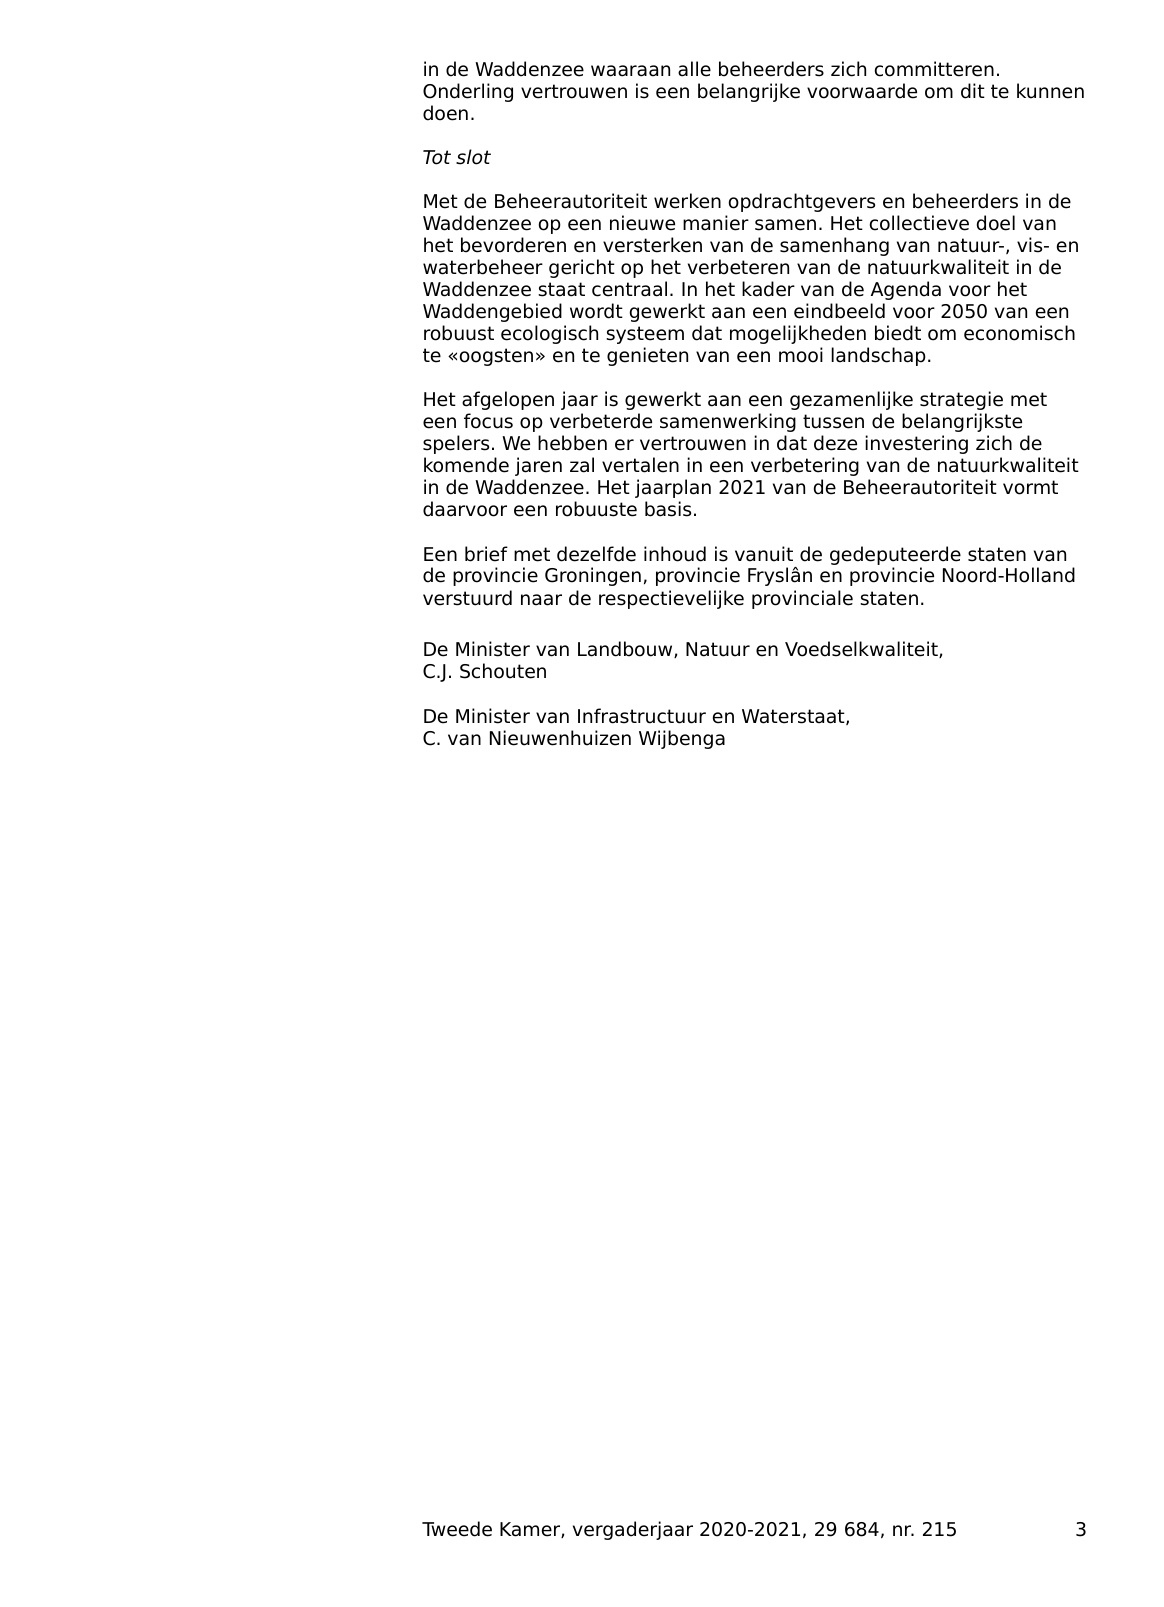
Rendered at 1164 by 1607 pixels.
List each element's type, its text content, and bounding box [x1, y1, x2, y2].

text De Minister van Landbouw, Natuur en Voedselkwaliteit, C.J. Schouten [422, 639, 1087, 683]
text Het afgelopen jaar is gewerkt aan een gezamenlijke strategie met een focus op verbeterde samenwerking tussen de belangrijkste spelers. We hebben er vertrouwen in dat deze investering zich de komende jaren zal vertalen in een verbetering van de natuurkwaliteit in de Waddenzee. Het jaarplan 2021 van de Beheerautoriteit vormt daarvoor een robuuste basis. [422, 389, 1087, 521]
text in de Waddenzee waaraan alle beheerders zich committeren. Onderling vertrouwen is een belangrijke voorwaarde om dit te kunnen doen. [422, 59, 1087, 125]
text Met de Beheerautoriteit werken opdrachtgevers en beheerders in de Waddenzee op een nieuwe manier samen. Het collectieve doel van het bevorderen en versterken van de samenhang van natuur-, vis- en waterbeheer gericht op het verbeteren van de natuurkwaliteit in de Waddenzee staat centraal. In het kader van de Agenda voor het Waddengebied wordt gewerkt aan een eindbeeld voor 2050 van een robuust ecologisch systeem dat mogelijkheden biedt om economisch te «oogsten» en te genieten van een mooi landschap. [422, 191, 1087, 367]
text De Minister van Infrastructuur en Waterstaat, C. van Nieuwenhuizen Wijbenga [422, 706, 1087, 749]
subtitle Tot slot [422, 147, 1087, 169]
text Een brief met dezelfde inhoud is vanuit de gedeputeerde staten van de provincie Groningen, provincie Fryslân en provincie Noord-Holland verstuurd naar de respectievelijke provinciale staten. [422, 543, 1087, 609]
